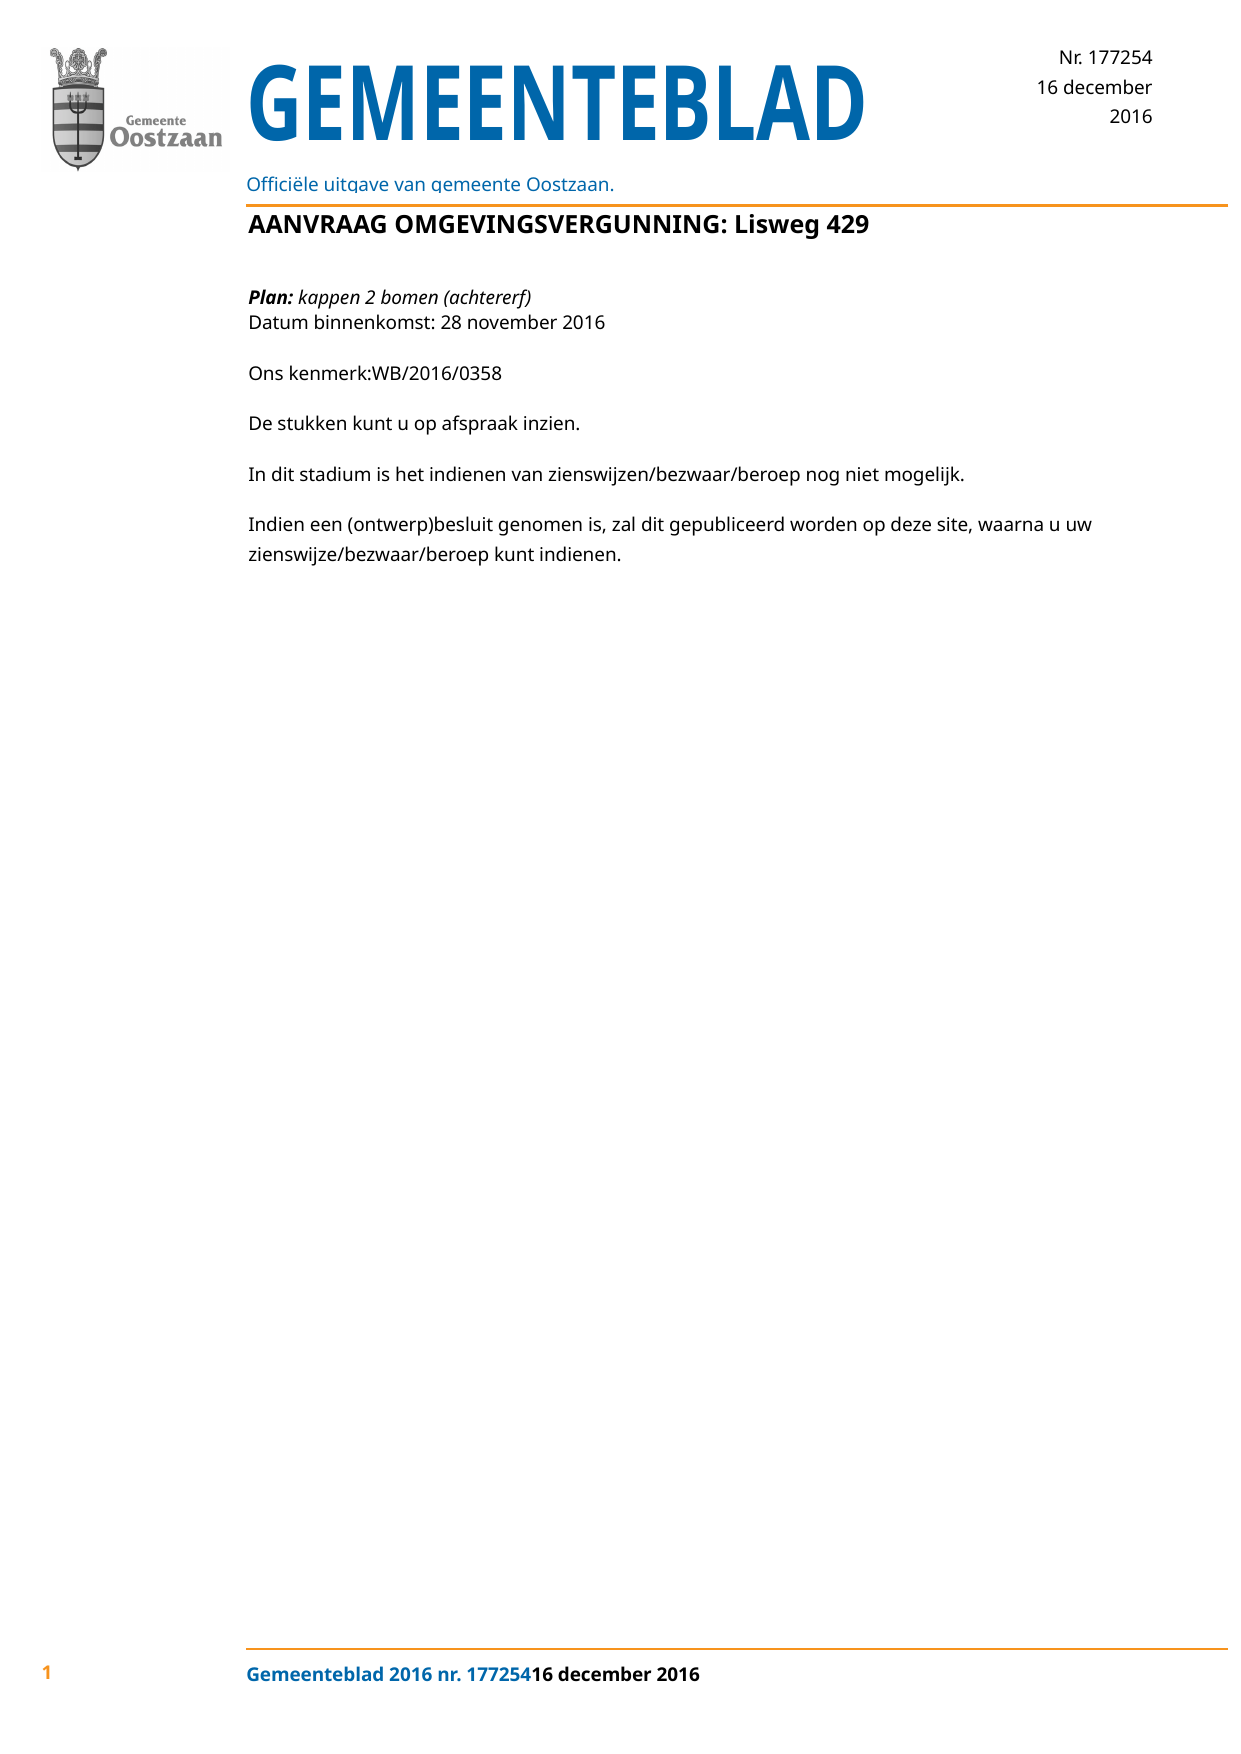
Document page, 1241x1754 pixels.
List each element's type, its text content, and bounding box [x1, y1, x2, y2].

picture [41, 47, 231, 172]
text Plan: kappen 2 bomen (achtererf) [248, 284, 1152, 309]
text Ons kenmerk:WB/2016/0358 [248, 360, 1152, 386]
text In dit stadium is het indienen van zienswijzen/bezwaar/beroep nog niet mogelijk. [248, 461, 1152, 487]
text Indien een (ontwerp)besluit genomen is, zal dit gepubliceerd worden op deze site, waarna u uw zienswijze/bezwaar/beroep kunt indienen. [248, 511, 1152, 567]
text De stukken kunt u op afspraak inzien. [248, 410, 1152, 436]
text Datum binnenkomst: 28 november 2016 [248, 309, 1152, 335]
text AANVRAAG OMGEVINGSVERGUNNING: Lisweg 429 [248, 207, 1152, 241]
